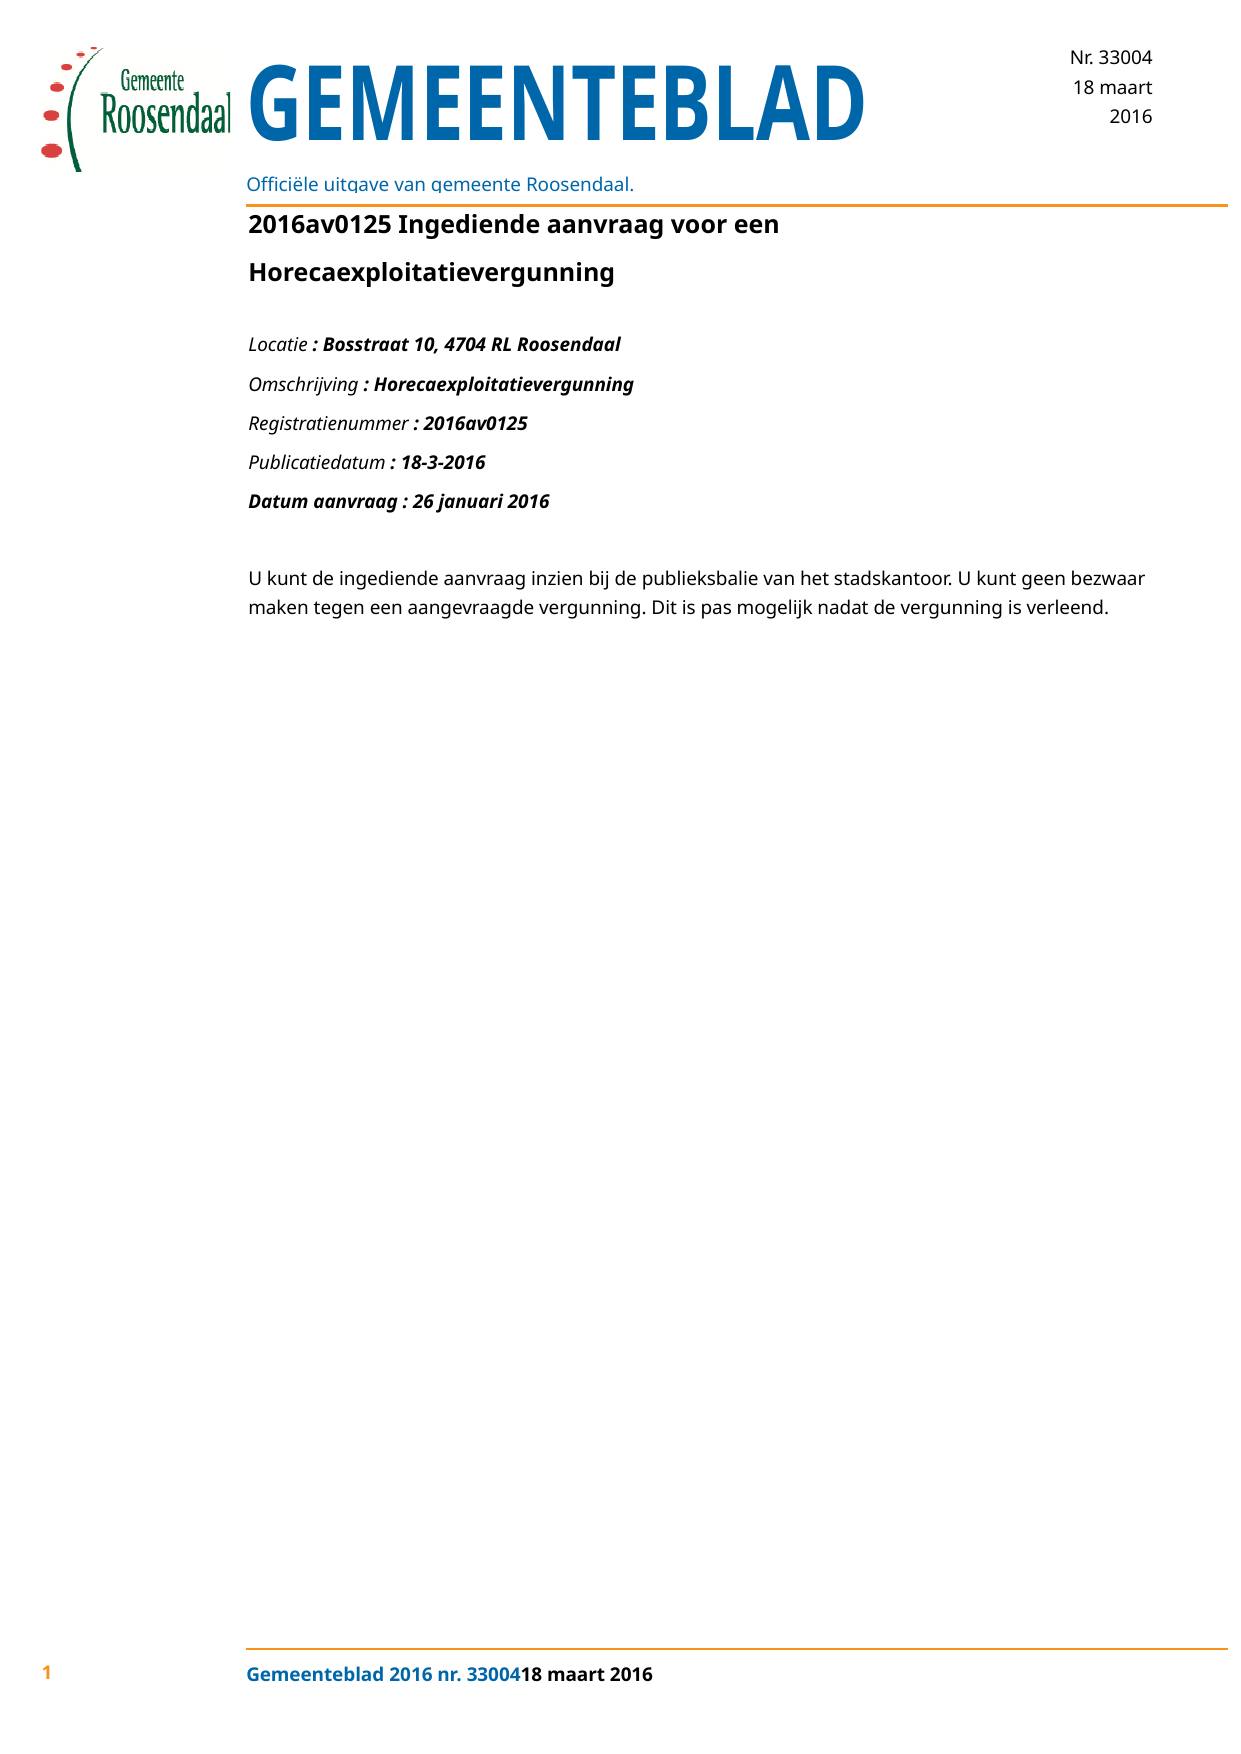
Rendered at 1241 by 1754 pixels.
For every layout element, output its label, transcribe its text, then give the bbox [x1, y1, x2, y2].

text Registratienummer : 2016av0125 [248, 410, 1152, 436]
text 2016av0125 Ingediende aanvraag voor een Horecaexploitatievergunning [248, 207, 1152, 288]
text U kunt de ingediende aanvraag inzien bij de publieksbalie van het stadskantoor. U kunt geen bezwaar maken tegen een aangevraagde vergunning. Dit is pas mogelijk nadat de vergunning is verleend. [248, 565, 1152, 620]
text Datum aanvraag : 26 januari 2016 [248, 488, 1152, 514]
text Omschrijving : Horecaexploitatievergunning [248, 371, 1152, 396]
text Locatie : Bosstraat 10, 4704 RL Roosendaal [248, 331, 1152, 357]
picture [41, 47, 231, 172]
text Publicatiedatum : 18-3-2016 [248, 449, 1152, 475]
